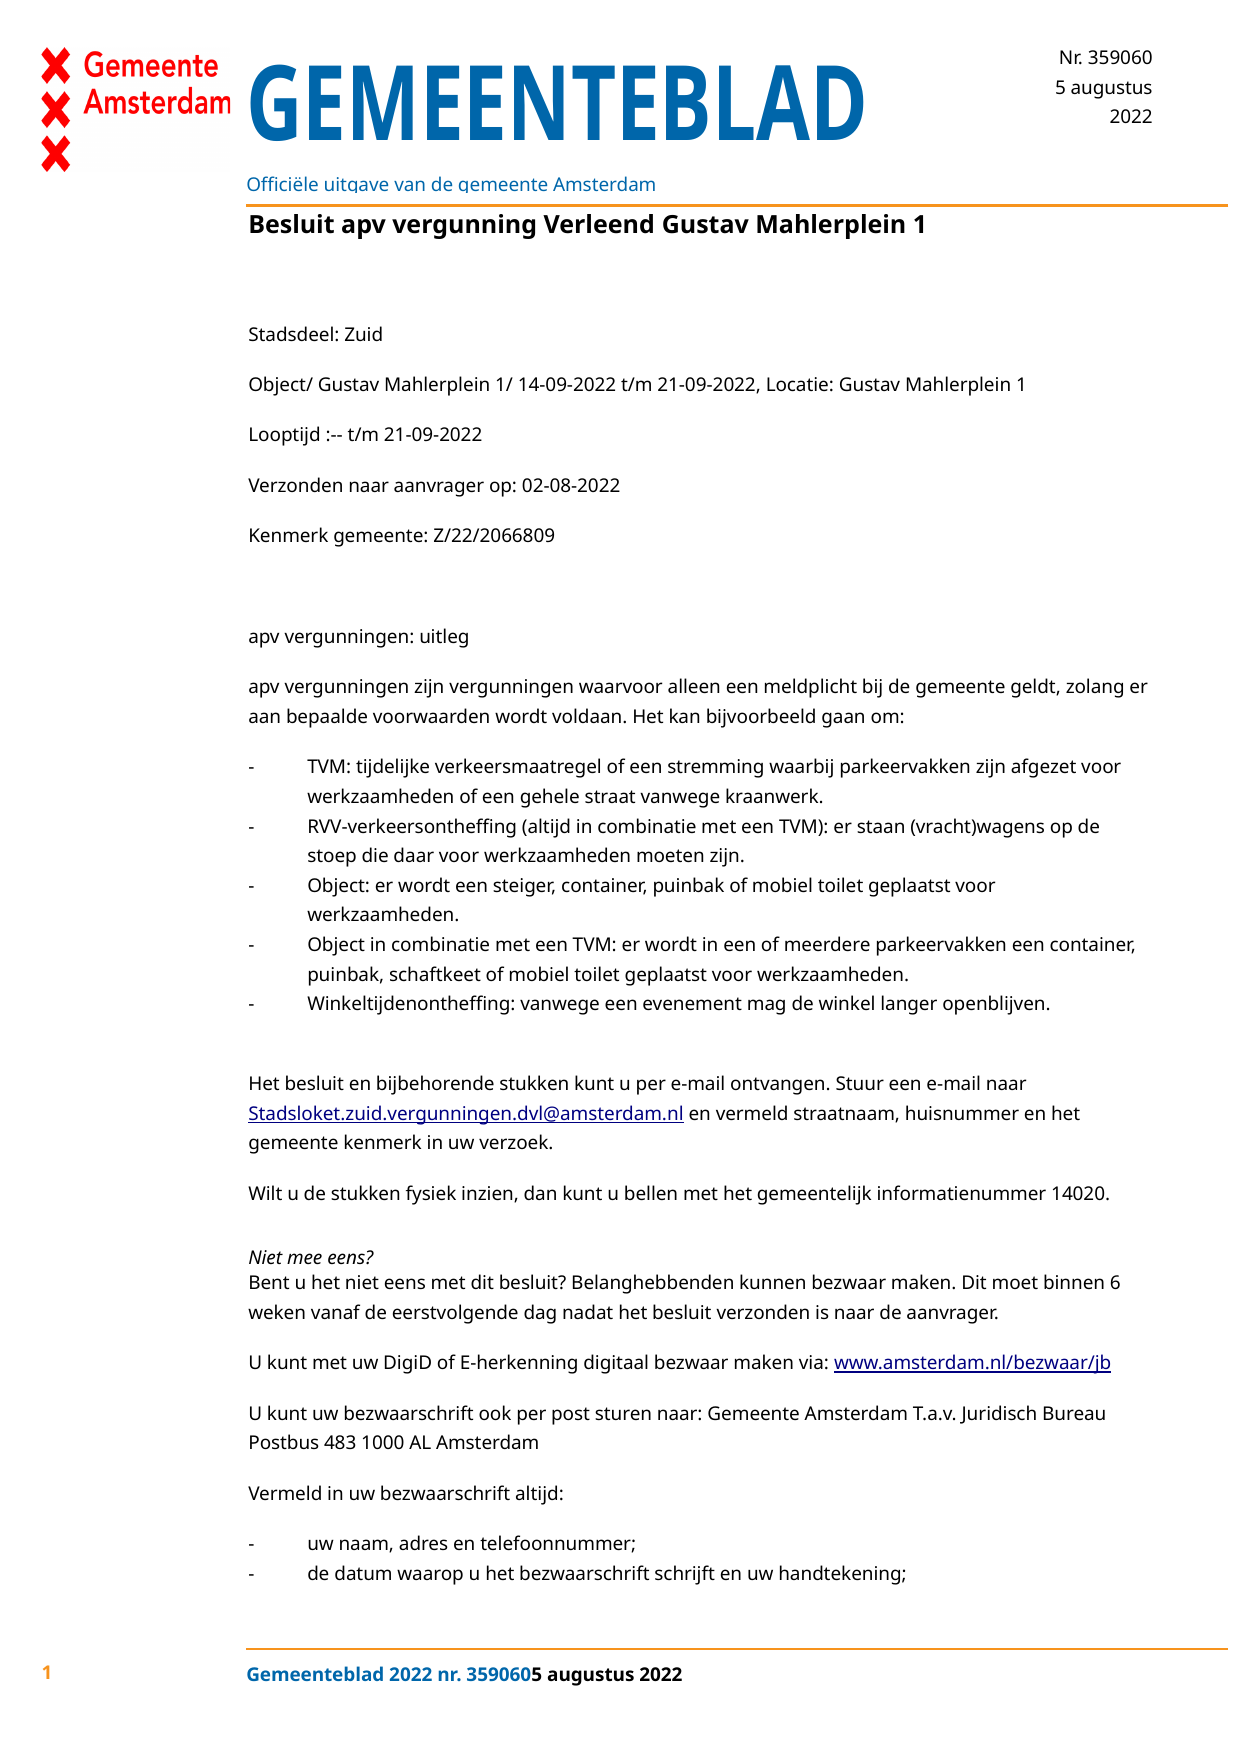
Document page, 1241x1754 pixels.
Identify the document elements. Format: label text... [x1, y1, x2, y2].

list RVV-verkeersontheffing (altijd in combinatie met een TVM): er staan (vracht)wagens op de stoep die daar voor werkzaamheden moeten zijn. [248, 813, 1152, 868]
list Object: er wordt een steiger, container, puinbak of mobiel toilet geplaatst voor werkzaamheden. [248, 872, 1152, 927]
list TVM: tijdelijke verkeersmaatregel of een stremming waarbij parkeervakken zijn afgezet voor werkzaamheden of een gehele straat vanwege kraanwerk. [248, 754, 1152, 809]
text Bent u het niet eens met dit besluit? Belanghebbenden kunnen bezwaar maken. Dit moet binnen 6 weken vanaf de eerstvolgende dag nadat het besluit verzonden is naar de aanvrager. [248, 1269, 1152, 1325]
text Kenmerk gemeente: Z/22/2066809 [248, 522, 1152, 548]
text Stadsdeel: Zuid [248, 321, 1152, 346]
text Besluit apv vergunning Verleend Gustav Mahlerplein 1 [248, 207, 1152, 241]
list Winkeltijdenontheffing: vanwege een evenement mag de winkel langer openblijven. [248, 990, 1152, 1016]
list uw naam, adres en telefoonnummer; [248, 1530, 1152, 1556]
picture [41, 47, 231, 172]
text Het besluit en bijbehorende stukken kunt u per e-mail ontvangen. Stuur een e-mail naar Stadsloket.zuid.vergunningen.dvl@amsterdam.nl en vermeld straatnaam, huisnummer en het gemeente kenmerk in uw verzoek. [248, 1070, 1152, 1155]
list de datum waarop u het bezwaarschrift schrijft en uw handtekening; [248, 1560, 1152, 1586]
text U kunt met uw DigiD of E-herkenning digitaal bezwaar maken via: www.amsterdam.nl/bezwaar/jb [248, 1349, 1152, 1375]
text Niet mee eens? [248, 1244, 1152, 1269]
text apv vergunningen: uitleg [248, 623, 1152, 649]
text Verzonden naar aanvrager op: 02-08-2022 [248, 472, 1152, 498]
text apv vergunningen zijn vergunningen waarvoor alleen een meldplicht bij de gemeente geldt, zolang er aan bepaalde voorwaarden wordt voldaan. Het kan bijvoorbeeld gaan om: [248, 674, 1152, 729]
text Wilt u de stukken fysiek inzien, dan kunt u bellen met het gemeentelijk informatienummer 14020. [248, 1180, 1152, 1206]
list Object in combinatie met een TVM: er wordt in een of meerdere parkeervakken een container, puinbak, schaftkeet of mobiel toilet geplaatst voor werkzaamheden. [248, 931, 1152, 986]
text Vermeld in uw bezwaarschrift altijd: [248, 1480, 1152, 1506]
text Looptijd :-- t/m 21-09-2022 [248, 422, 1152, 447]
text Object/ Gustav Mahlerplein 1/ 14-09-2022 t/m 21-09-2022, Locatie: Gustav Mahlerplein 1 [248, 371, 1152, 397]
text U kunt uw bezwaarschrift ook per post sturen naar: Gemeente Amsterdam T.a.v. Juridisch Bureau Postbus 483 1000 AL Amsterdam [248, 1400, 1152, 1455]
